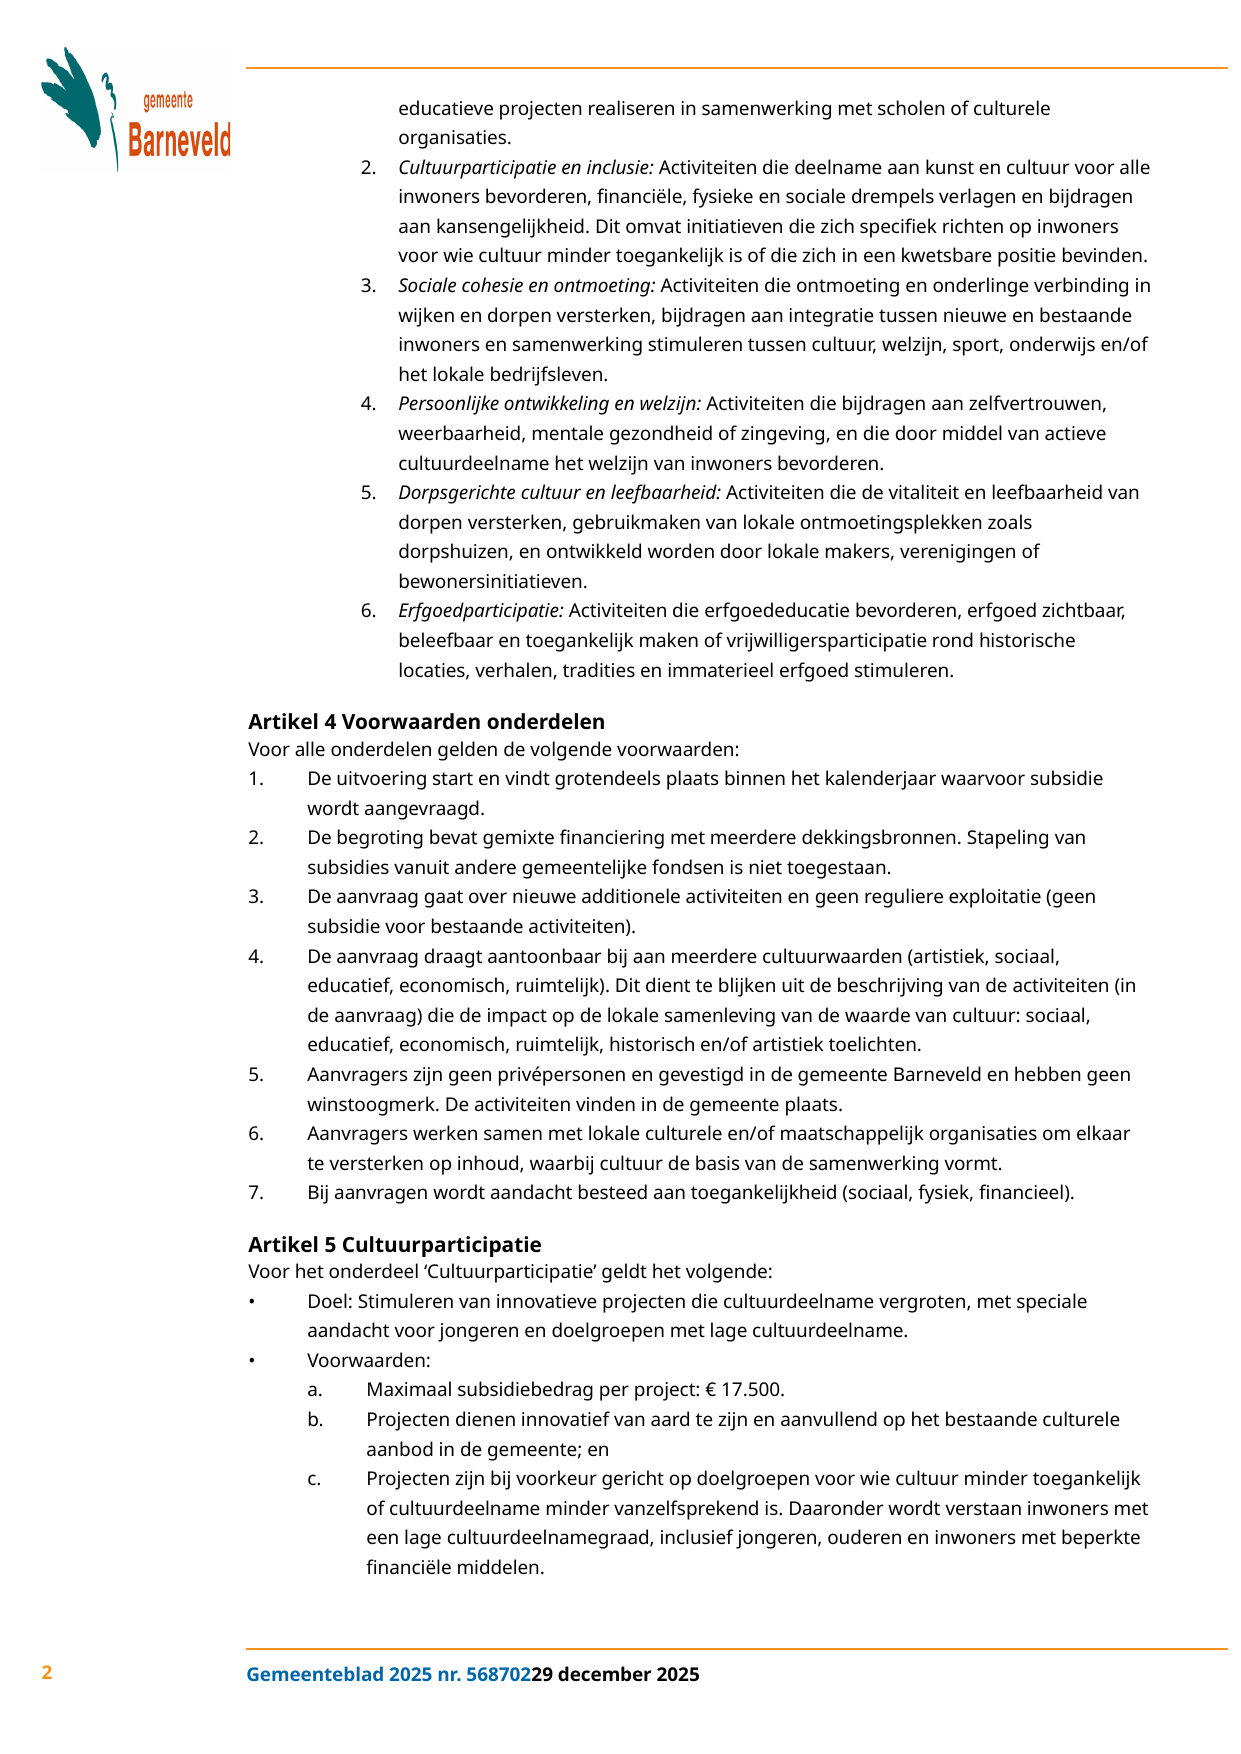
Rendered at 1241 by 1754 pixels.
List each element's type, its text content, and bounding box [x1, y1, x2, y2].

list Cultuurparticipatie en inclusie: Activiteiten die deelname aan kunst en cultuur voor alle inwoners bevorderen, financiële, fysieke en sociale drempels verlagen en bijdragen aan kansengelijkheid. Dit omvat initiatieven die zich specifiek richten op inwoners voor wie cultuur minder toegankelijk is of die zich in een kwetsbare positie bevinden. [361, 154, 1152, 268]
list Projecten zijn bij voorkeur gericht op doelgroepen voor wie cultuur minder toegankelijk of cultuurdeelname minder vanzelfsprekend is. Daaronder wordt verstaan inwoners met een lage cultuurdeelnamegraad, inclusief jongeren, ouderen en inwoners met beperkte financiële middelen. [307, 1465, 1152, 1580]
list De uitvoering start en vindt grotendeels plaats binnen het kalenderjaar waarvoor subsidie wordt aangevraagd. [248, 765, 1152, 821]
list Dorpsgerichte cultuur en leefbaarheid: Activiteiten die de vitaliteit en leefbaarheid van dorpen versterken, gebruikmaken van lokale ontmoetingsplekken zoals dorpshuizen, en ontwikkeld worden door lokale makers, verenigingen of bewonersinitiatieven. [361, 479, 1152, 594]
list Erfgoedparticipatie: Activiteiten die erfgoededucatie bevorderen, erfgoed zichtbaar, beleefbaar en toegankelijk maken of vrijwilligersparticipatie rond historische locaties, verhalen, tradities en immaterieel erfgoed stimuleren. [361, 598, 1152, 683]
list Maximaal subsidiebedrag per project: € 17.500. [307, 1377, 1152, 1402]
list Persoonlijke ontwikkeling en welzijn: Activiteiten die bijdragen aan zelfvertrouwen, weerbaarheid, mentale gezondheid of zingeving, en die door middel van actieve cultuurdeelname het welzijn van inwoners bevorderen. [361, 391, 1152, 476]
list Projecten dienen innovatief van aard te zijn en aanvullend op het bestaande culturele aanbod in de gemeente; en [307, 1406, 1152, 1462]
list educatieve projecten realiseren in samenwerking met scholen of culturele organisaties. [361, 95, 1152, 150]
list Voorwaarden: [248, 1347, 1152, 1373]
list Doel: Stimuleren van innovatieve projecten die cultuurdeelname vergroten, met speciale aandacht voor jongeren en doelgroepen met lage cultuurdeelname. [248, 1288, 1152, 1343]
picture [41, 47, 231, 172]
list Aanvragers zijn geen privépersonen en gevestigd in de gemeente Barneveld en hebben geen winstoogmerk. De activiteiten vinden in de gemeente plaats. [248, 1061, 1152, 1116]
text Artikel 4 Voorwaarden onderdelen [248, 707, 1152, 736]
list De aanvraag draagt aantoonbaar bij aan meerdere cultuurwaarden (artistiek, sociaal, educatief, economisch, ruimtelijk). Dit dient te blijken uit de beschrijving van de activiteiten (in de aanvraag) die de impact op de lokale samenleving van de waarde van cultuur: sociaal, educatief, economisch, ruimtelijk, historisch en/of artistiek toelichten. [248, 943, 1152, 1057]
text Voor alle onderdelen gelden de volgende voorwaarden: [248, 736, 1152, 761]
list Aanvragers werken samen met lokale culturele en/of maatschappelijk organisaties om elkaar te versterken op inhoud, waarbij cultuur de basis van de samenwerking vormt. [248, 1120, 1152, 1176]
list De aanvraag gaat over nieuwe additionele activiteiten en geen reguliere exploitatie (geen subsidie voor bestaande activiteiten). [248, 884, 1152, 939]
list Sociale cohesie en ontmoeting: Activiteiten die ontmoeting en onderlinge verbinding in wijken en dorpen versterken, bijdragen aan integratie tussen nieuwe en bestaande inwoners en samenwerking stimuleren tussen cultuur, welzijn, sport, onderwijs en/of het lokale bedrijfsleven. [361, 272, 1152, 387]
list De begroting bevat gemixte financiering met meerdere dekkingsbronnen. Stapeling van subsidies vanuit andere gemeentelijke fondsen is niet toegestaan. [248, 824, 1152, 880]
text Voor het onderdeel ‘Cultuurparticipatie’ geldt het volgende: [248, 1258, 1152, 1284]
list Bij aanvragen wordt aandacht besteed aan toegankelijkheid (sociaal, fysiek, financieel). [248, 1179, 1152, 1205]
text Artikel 5 Cultuurparticipatie [248, 1230, 1152, 1258]
